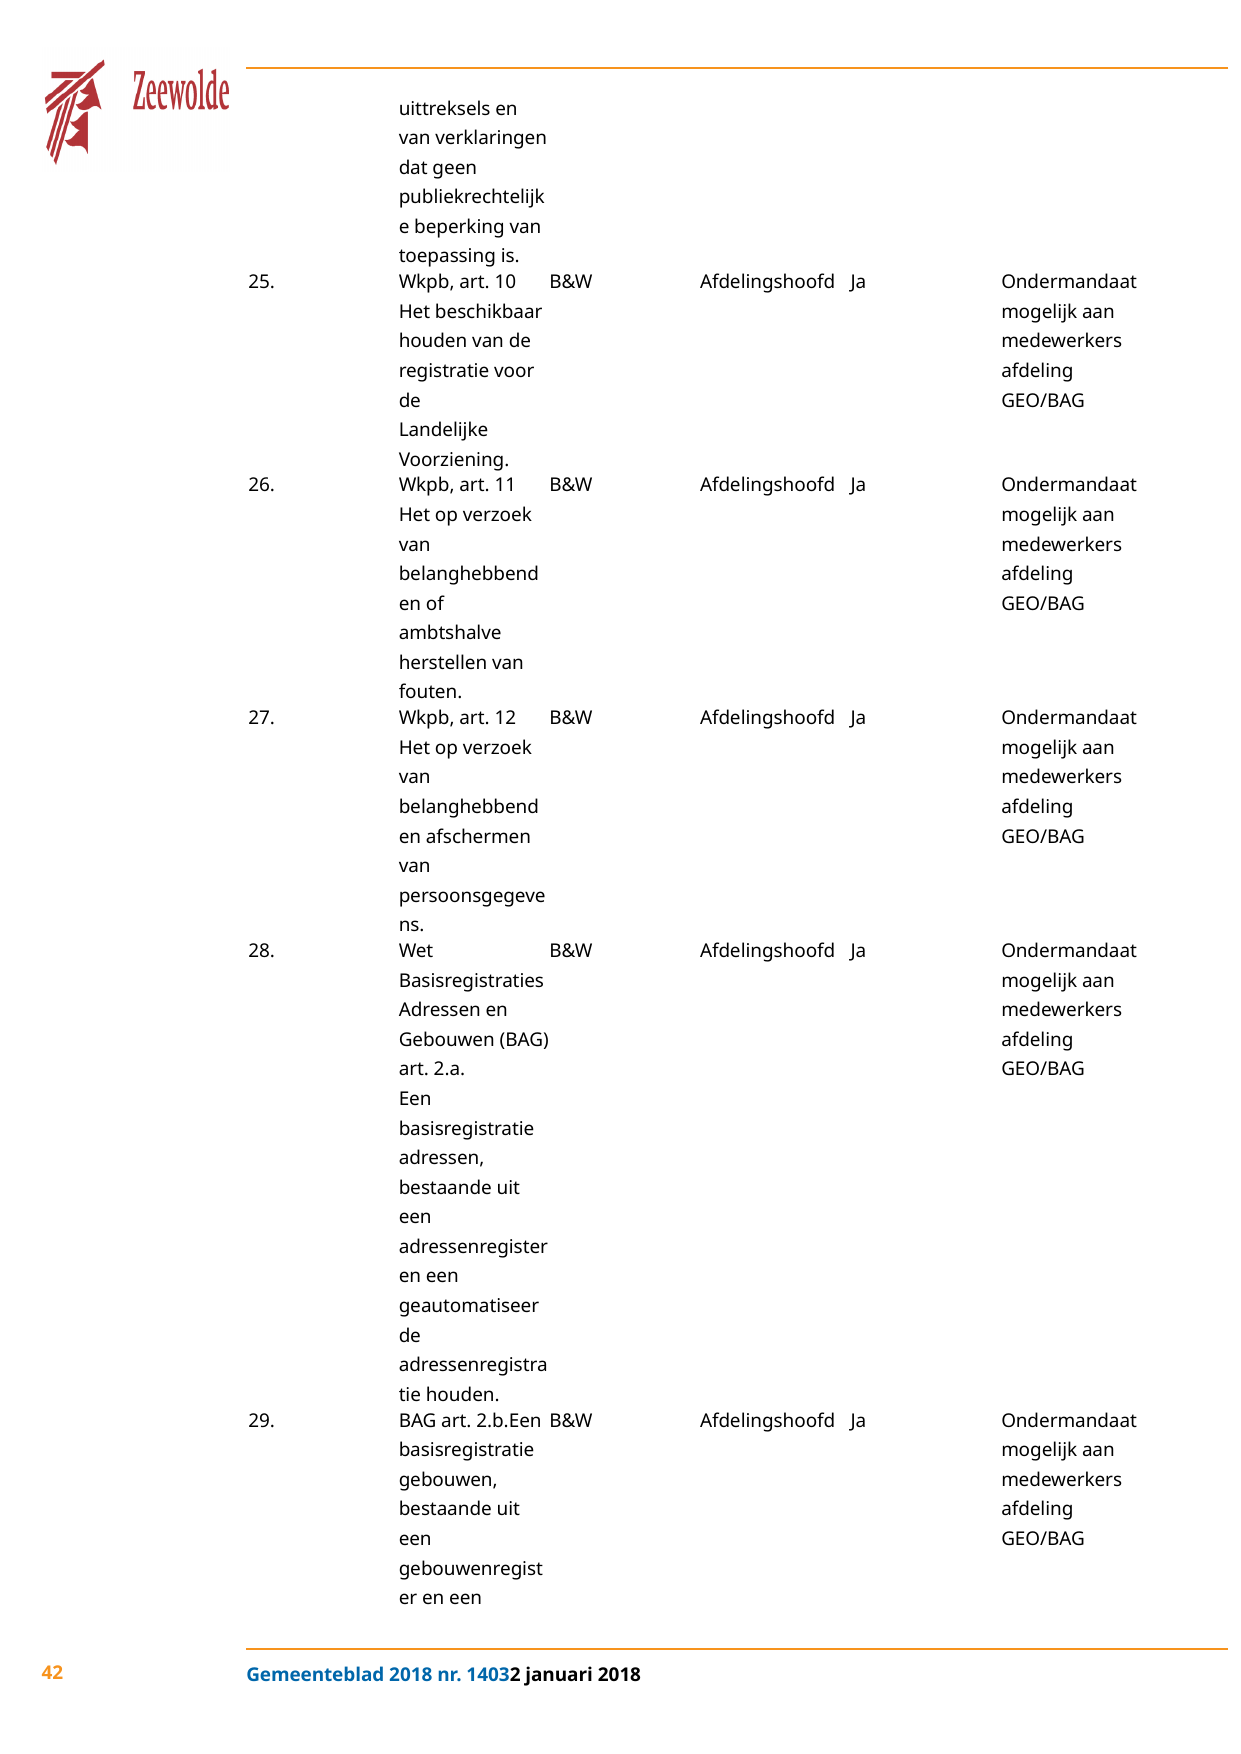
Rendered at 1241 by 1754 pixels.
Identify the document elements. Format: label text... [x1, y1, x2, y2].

table_cell Afdelingshoofd [700, 937, 850, 1407]
table_cell [850, 95, 1001, 268]
table_cell Ondermandaat mogelijk aan medewerkers afdeling GEO/BAG [1001, 269, 1152, 472]
table_cell Ja [850, 937, 1001, 1407]
table_cell Ja [850, 472, 1001, 704]
table_cell Ja [850, 1407, 1001, 1610]
table_cell Afdelingshoofd [700, 705, 850, 937]
table_cell B&W [549, 269, 700, 472]
table_cell [248, 472, 398, 704]
table_cell B&W [549, 937, 700, 1407]
table_cell B&W [549, 705, 700, 937]
table_cell uittreksels en van verklaringen dat geen publiekrechtelijke beperking van toepassing is. [399, 95, 549, 268]
table_cell [549, 95, 700, 268]
table_cell Ondermandaat mogelijk aan medewerkers afdeling GEO/BAG [1001, 937, 1152, 1407]
table_cell Wet Basisregistraties Adressen en Gebouwen (BAG) art. 2.a. Een basisregistratie adressen, bestaande uit een adressenregister en een geautomatiseerde adressenregistratie houden. [399, 937, 549, 1407]
table_cell Ondermandaat mogelijk aan medewerkers afdeling GEO/BAG [1001, 1407, 1152, 1610]
table_cell Wkpb, art. 10 Het beschikbaar houden van de registratie voor de Landelijke Voorziening. [399, 269, 549, 472]
table_cell Ja [850, 269, 1001, 472]
table_cell [1001, 95, 1152, 268]
picture [41, 47, 231, 172]
table_cell B&W [549, 1407, 700, 1610]
table_cell Afdelingshoofd [700, 472, 850, 704]
table_cell Wkpb, art. 11 Het op verzoek van belanghebbenden of ambtshalve herstellen van fouten. [399, 472, 549, 704]
table_cell [700, 95, 850, 268]
table_cell Wkpb, art. 12 Het op verzoek van belanghebbenden afschermen van persoonsgegevens. [399, 705, 549, 937]
table_cell [248, 95, 398, 268]
table_cell Ja [850, 705, 1001, 937]
table_cell Afdelingshoofd [700, 269, 850, 472]
table_cell [248, 937, 398, 1407]
table_cell [248, 705, 398, 937]
table_cell [248, 269, 398, 472]
table_cell BAG art. 2.b.Een basisregistratie gebouwen, bestaande uit een gebouwenregister en een [399, 1407, 549, 1610]
table_cell [248, 1407, 398, 1610]
table_cell B&W [549, 472, 700, 704]
table_cell Ondermandaat mogelijk aan medewerkers afdeling GEO/BAG [1001, 705, 1152, 937]
table_cell Afdelingshoofd [700, 1407, 850, 1610]
table_cell Ondermandaat mogelijk aan medewerkers afdeling GEO/BAG [1001, 472, 1152, 704]
